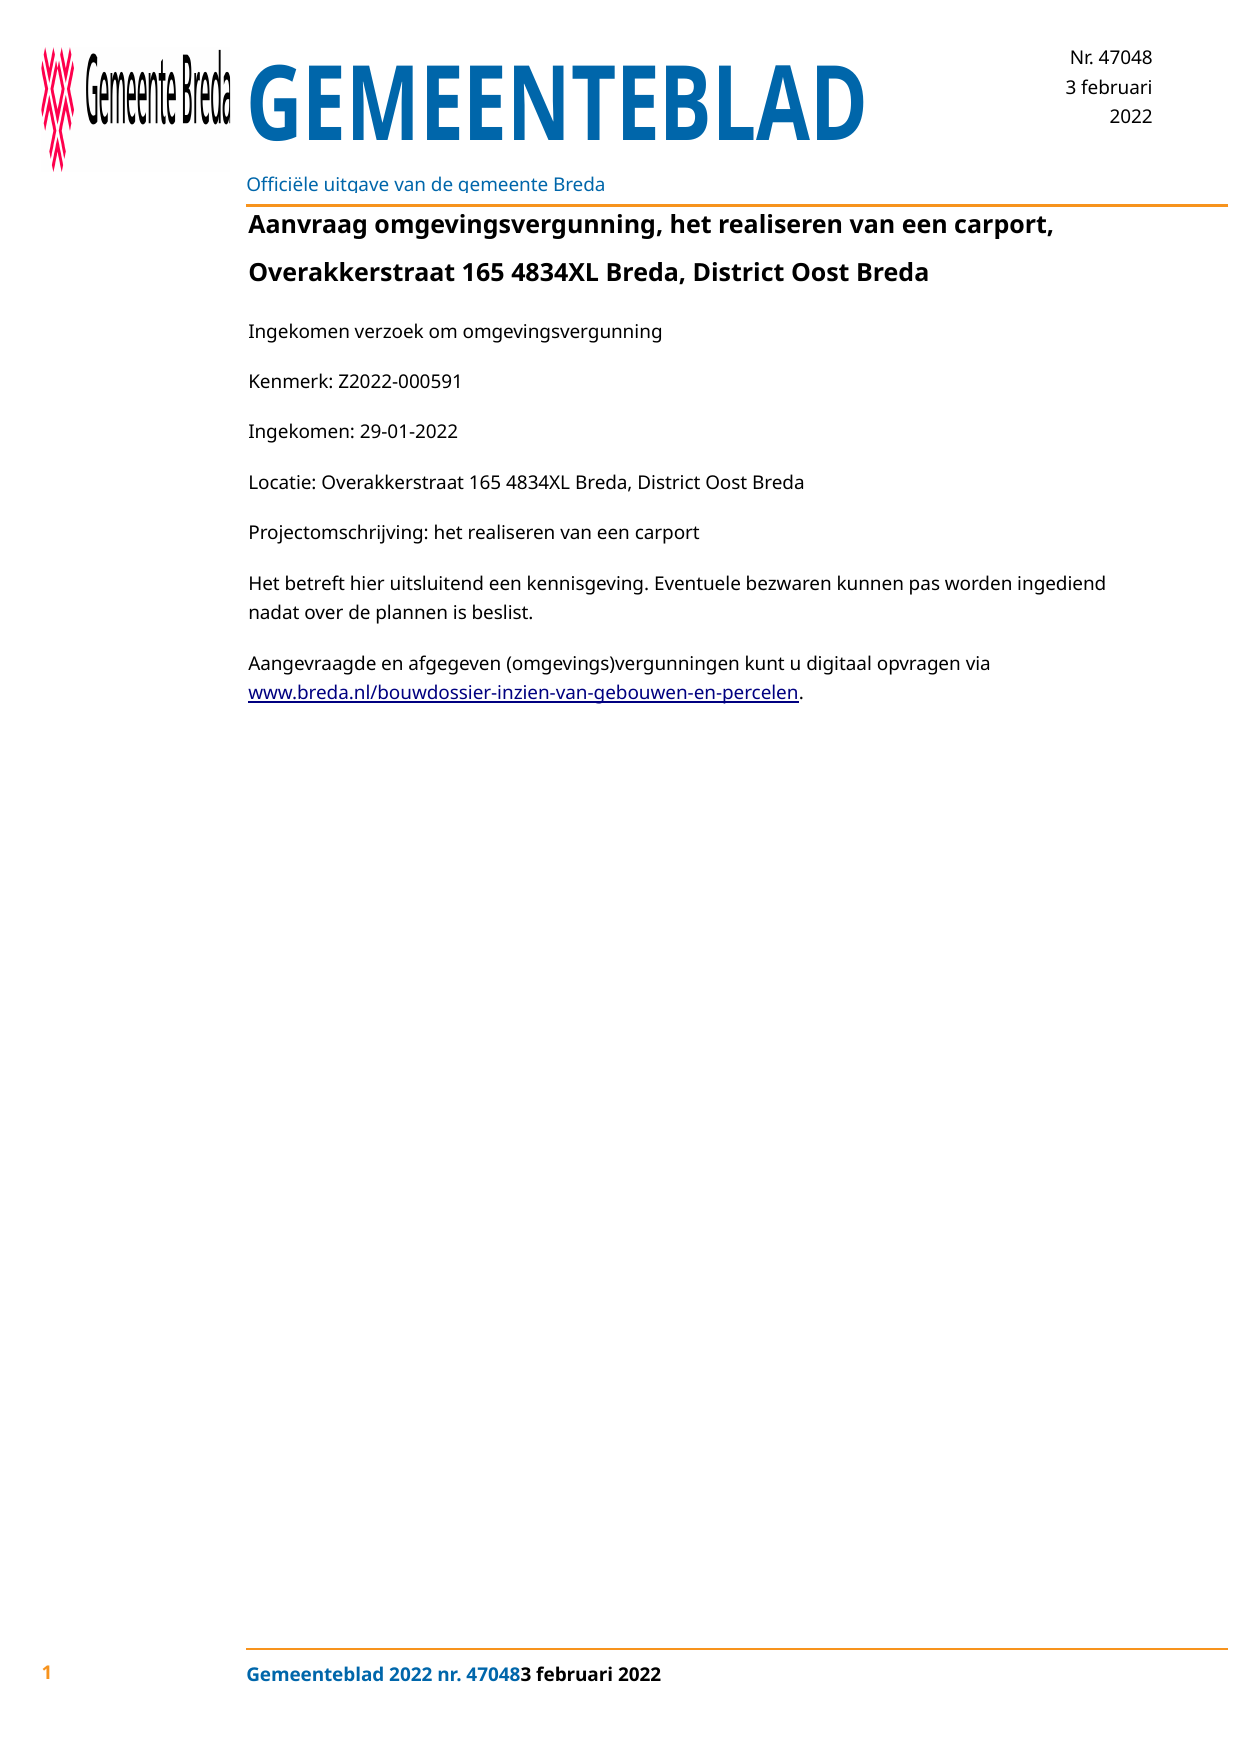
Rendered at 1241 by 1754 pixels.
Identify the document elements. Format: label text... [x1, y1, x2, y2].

text Projectomschrijving: het realiseren van een carport [248, 519, 1152, 545]
text Locatie: Overakkerstraat 165 4834XL Breda, District Oost Breda [248, 469, 1152, 495]
text Kenmerk: Z2022-000591 [248, 368, 1152, 394]
text Ingekomen: 29-01-2022 [248, 419, 1152, 444]
text Ingekomen verzoek om omgevingsvergunning [248, 318, 1152, 344]
text Aanvraag omgevingsvergunning, het realiseren van een carport, Overakkerstraat 165 4834XL Breda, District Oost Breda [248, 207, 1152, 288]
text Aangevraagde en afgegeven (omgevings)vergunningen kunt u digitaal opvragen via www.breda.nl/bouwdossier-inzien-van-gebouwen-en-percelen. [248, 650, 1152, 705]
picture [41, 47, 231, 172]
text Het betreft hier uitsluitend een kennisgeving. Eventuele bezwaren kunnen pas worden ingediend nadat over de plannen is beslist. [248, 570, 1152, 625]
